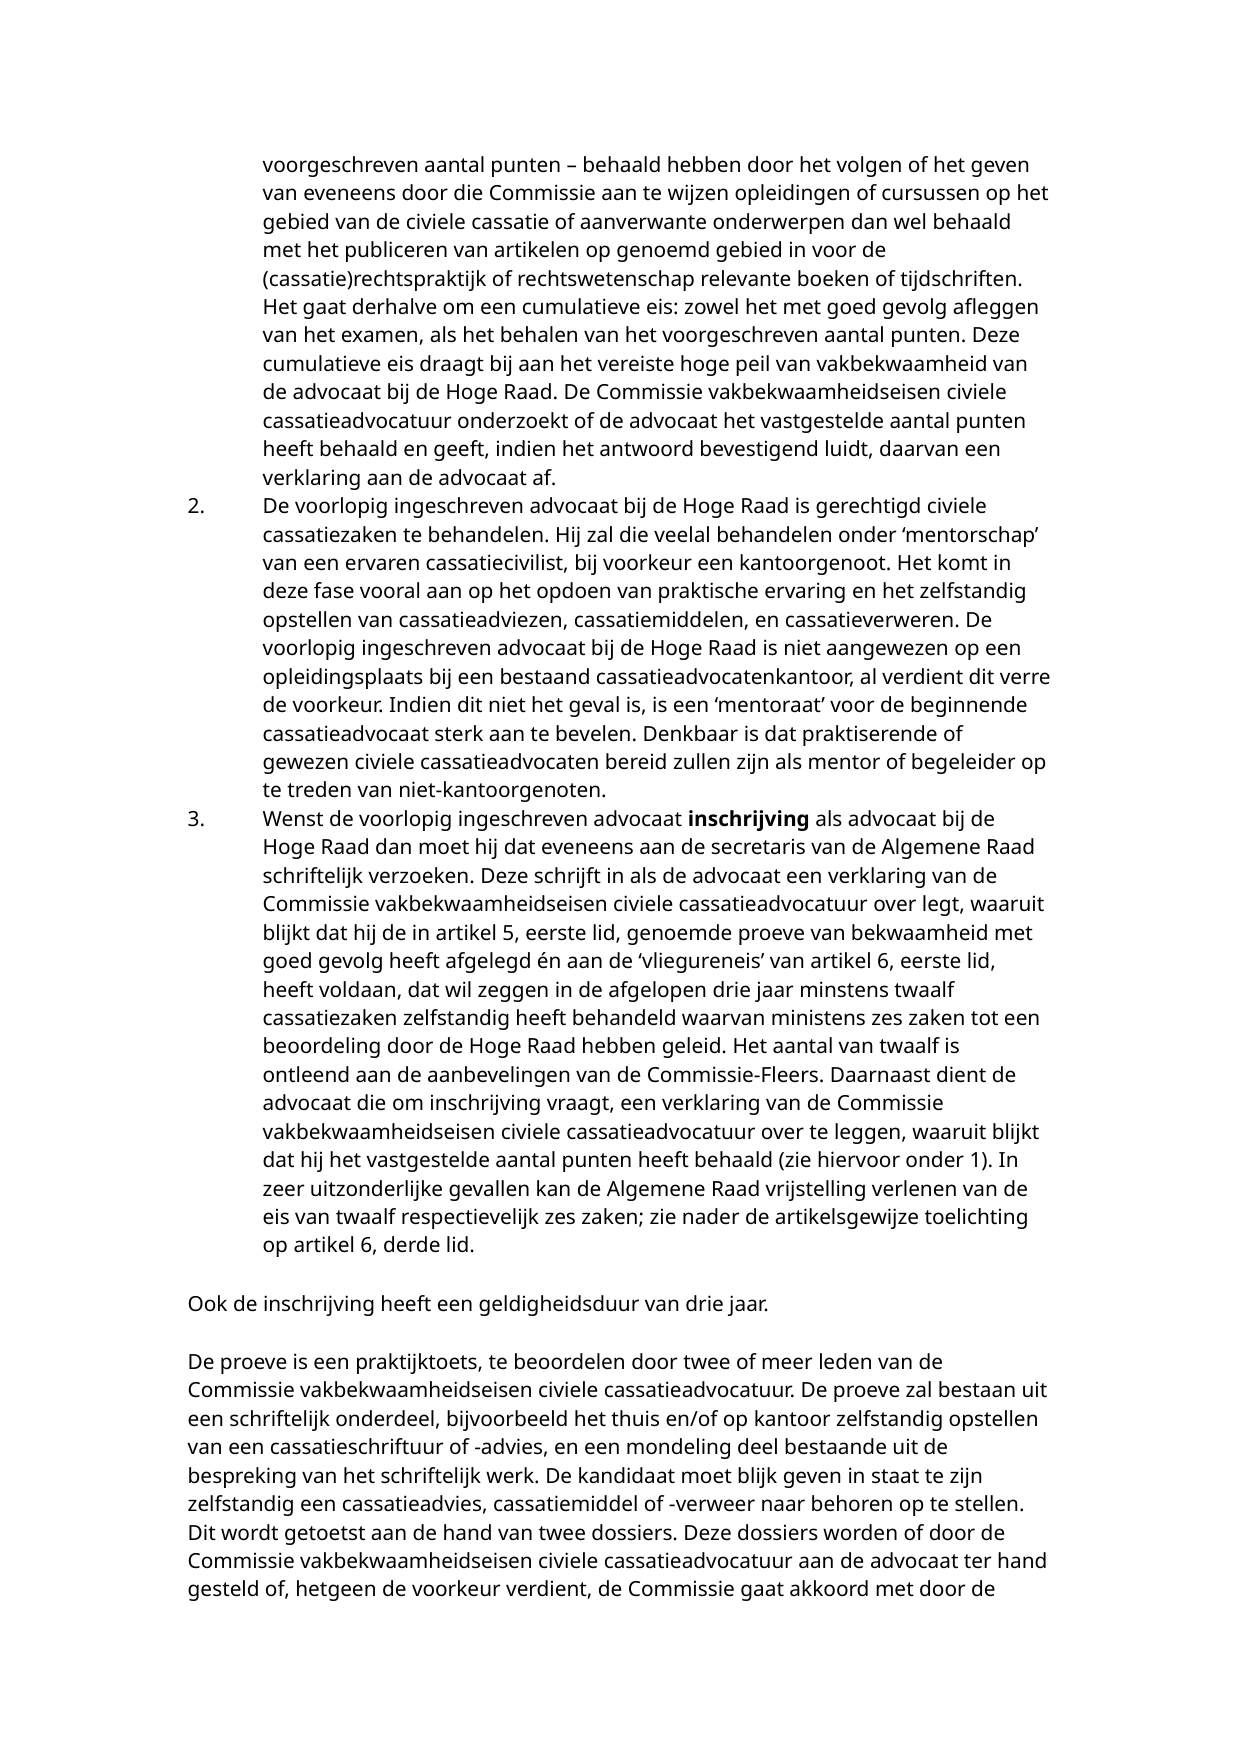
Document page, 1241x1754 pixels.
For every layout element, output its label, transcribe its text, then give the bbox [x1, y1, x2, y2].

list voorgeschreven aantal punten – behaald hebben door het volgen of het geven van eveneens door die Commissie aan te wijzen opleidingen of cursussen op het gebied van de civiele cassatie of aanverwante onderwerpen dan wel behaald met het publiceren van artikelen op genoemd gebied in voor de (cassatie)rechtspraktijk of rechtswetenschap relevante boeken of tijdschriften. [187, 150, 1053, 292]
list De voorlopig ingeschreven advocaat bij de Hoge Raad is gerechtigd civiele cassatiezaken te behandelen. Hij zal die veelal behandelen onder ‘mentorschap’ van een ervaren cassatiecivilist, bij voorkeur een kantoorgenoot. Het komt in deze fase vooral aan op het opdoen van praktische ervaring en het zelfstandig opstellen van cassatieadviezen, cassatiemiddelen, en cassatieverweren. De voorlopig ingeschreven advocaat bij de Hoge Raad is niet aangewezen op een opleidingsplaats bij een bestaand cassatieadvocatenkantoor, al verdient dit verre de voorkeur. Indien dit niet het geval is, is een ‘mentoraat’ voor de beginnende cassatieadvocaat sterk aan te bevelen. Denkbaar is dat praktiserende of gewezen civiele cassatieadvocaten bereid zullen zijn als mentor of begeleider op te treden van niet-kantoorgenoten. [187, 491, 1053, 804]
text Ook de inschrijving heeft een geldigheidsduur van drie jaar. [187, 1289, 1053, 1317]
text De proeve is een praktijktoets, te beoordelen door twee of meer leden van de Commissie vakbekwaamheidseisen civiele cassatieadvocatuur. De proeve zal bestaan uit een schriftelijk onderdeel, bijvoorbeeld het thuis en/of op kantoor zelfstandig opstellen van een cassatieschriftuur of -advies, en een mondeling deel bestaande uit de bespreking van het schriftelijk werk. De kandidaat moet blijk geven in staat te zijn zelfstandig een cassatieadvies, cassatiemiddel of -verweer naar behoren op te stellen. Dit wordt getoetst aan de hand van twee dossiers. Deze dossiers worden of door de Commissie vakbekwaamheidseisen civiele cassatieadvocatuur aan de advocaat ter hand gesteld of, hetgeen de voorkeur verdient, de Commissie gaat akkoord met door de [187, 1347, 1053, 1603]
list Wenst de voorlopig ingeschreven advocaat inschrijving als advocaat bij de Hoge Raad dan moet hij dat eveneens aan de secretaris van de Algemene Raad schriftelijk verzoeken. Deze schrijft in als de advocaat een verklaring van de Commissie vakbekwaamheidseisen civiele cassatieadvocatuur over legt, waaruit blijkt dat hij de in artikel 5, eerste lid, genoemde proeve van bekwaamheid met goed gevolg heeft afgelegd én aan de ‘vliegureneis’ van artikel 6, eerste lid, heeft voldaan, dat wil zeggen in de afgelopen drie jaar minstens twaalf cassatiezaken zelfstandig heeft behandeld waarvan ministens zes zaken tot een beoordeling door de Hoge Raad hebben geleid. Het aantal van twaalf is ontleend aan de aanbevelingen van de Commissie-Fleers. Daarnaast dient de advocaat die om inschrijving vraagt, een verklaring van de Commissie vakbekwaamheidseisen civiele cassatieadvocatuur over te leggen, waaruit blijkt dat hij het vastgestelde aantal punten heeft behaald (zie hiervoor onder 1). In zeer uitzonderlijke gevallen kan de Algemene Raad vrijstelling verlenen van de eis van twaalf respectievelijk zes zaken; zie nader de artikelsgewijze toelichting op artikel 6, derde lid. [187, 804, 1053, 1259]
list Het gaat derhalve om een cumulatieve eis: zowel het met goed gevolg afleggen van het examen, als het behalen van het voorgeschreven aantal punten. Deze cumulatieve eis draagt bij aan het vereiste hoge peil van vakbekwaamheid van de advocaat bij de Hoge Raad. De Commissie vakbekwaamheidseisen civiele cassatieadvocatuur onderzoekt of de advocaat het vastgestelde aantal punten heeft behaald en geeft, indien het antwoord bevestigend luidt, daarvan een verklaring aan de advocaat af. [187, 292, 1053, 491]
